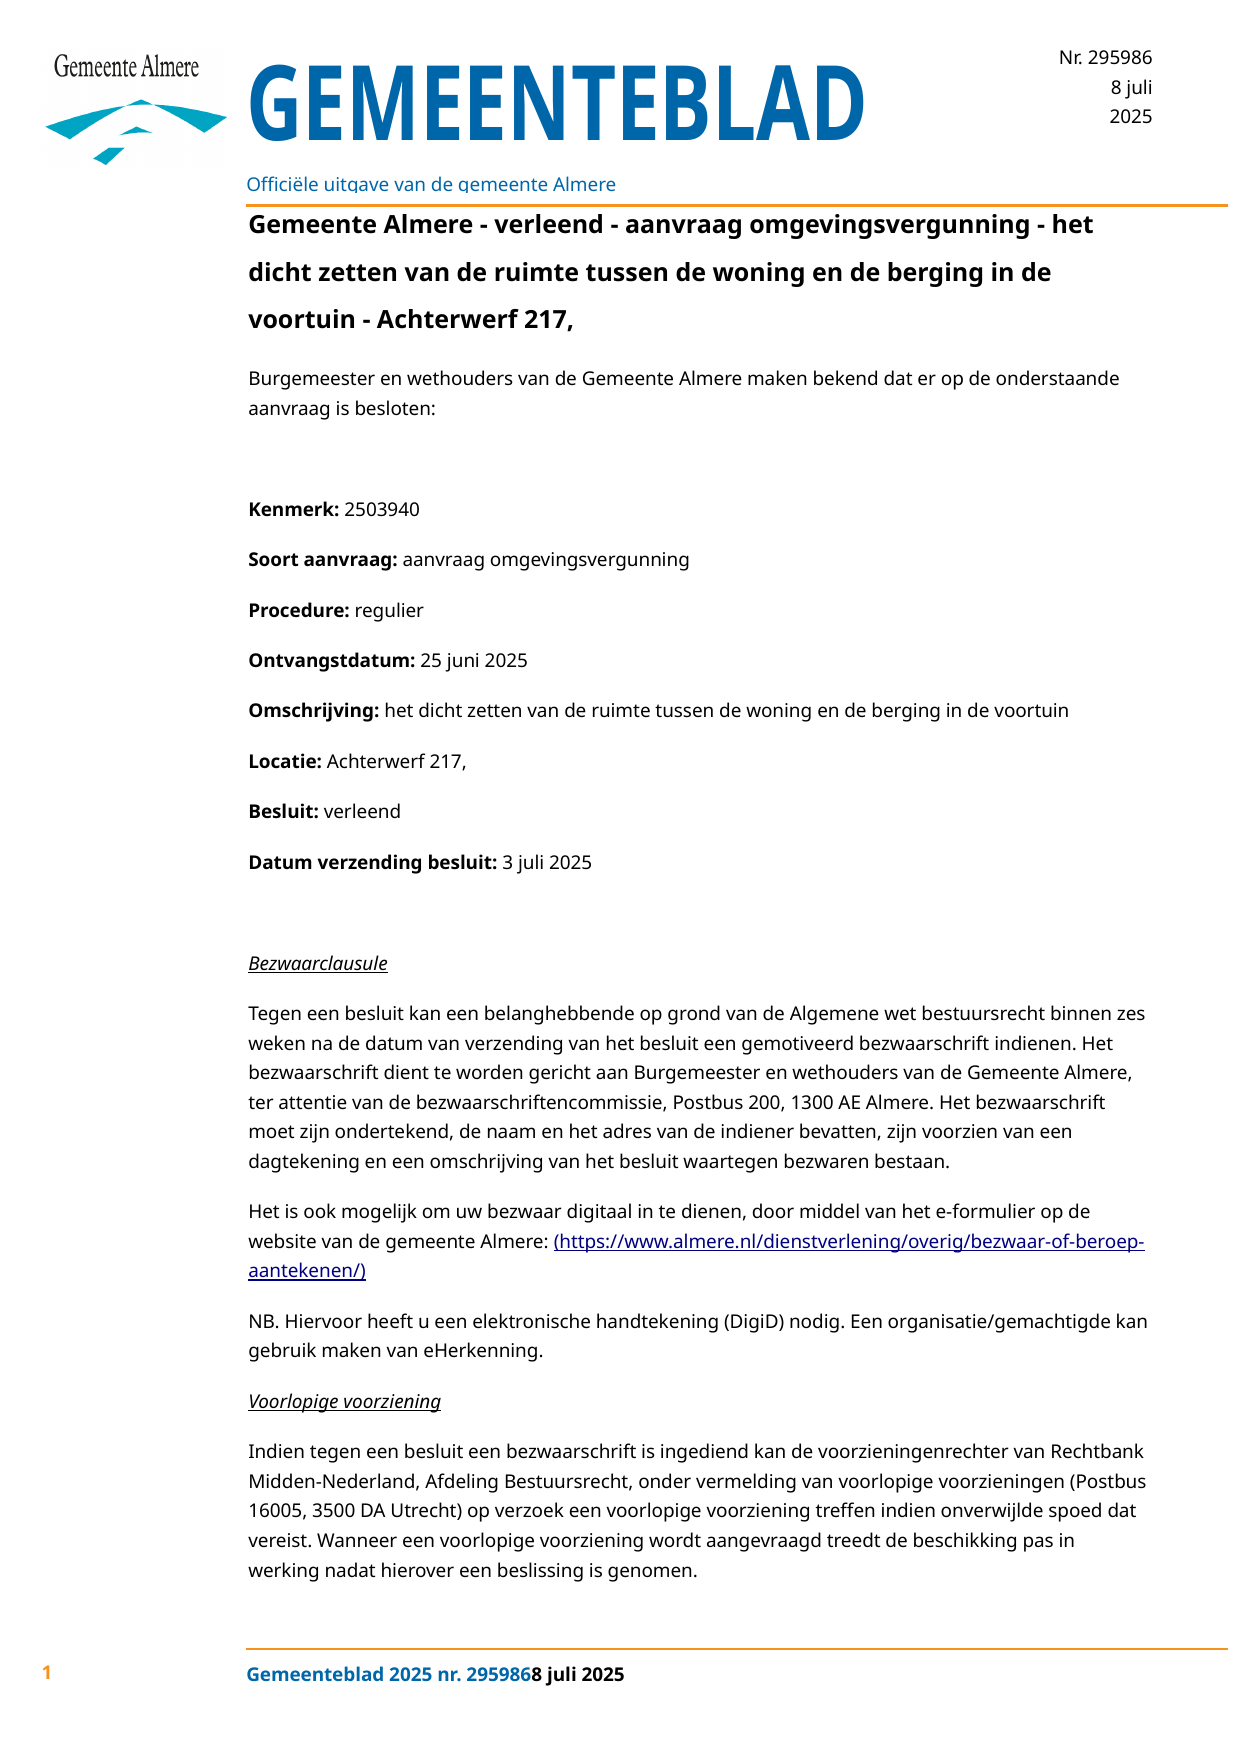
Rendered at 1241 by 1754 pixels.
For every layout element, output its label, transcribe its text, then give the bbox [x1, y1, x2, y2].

text Omschrijving: het dicht zetten van de ruimte tussen de woning en de berging in de voortuin [248, 698, 1152, 723]
text Besluit: verleend [248, 798, 1152, 824]
text Soort aanvraag: aanvraag omgevingsvergunning [248, 546, 1152, 572]
text Burgemeester en wethouders van de Gemeente Almere maken bekend dat er op de onderstaande aanvraag is besloten: [248, 366, 1152, 421]
text Indien tegen een besluit een bezwaarschrift is ingediend kan de voorzieningenrechter van Rechtbank Midden-Nederland, Afdeling Bestuursrecht, onder vermelding van voorlopige voorzieningen (Postbus 16005, 3500 DA Utrecht) op verzoek een voorlopige voorziening treffen indien onverwijlde spoed dat vereist. Wanneer een voorlopige voorziening wordt aangevraagd treedt de beschikking pas in werking nadat hierover een beslissing is genomen. [248, 1438, 1152, 1582]
text Voorlopige voorziening [248, 1388, 1152, 1414]
text Locatie: Achterwerf 217, [248, 748, 1152, 774]
text Ontvangstdatum: 25 juni 2025 [248, 647, 1152, 673]
text Tegen een besluit kan een belanghebbende op grond van de Algemene wet bestuursrecht binnen zes weken na de datum van verzending van het besluit een gemotiveerd bezwaarschrift indienen. Het bezwaarschrift dient te worden gericht aan Burgemeester en wethouders van de Gemeente Almere, ter attentie van de bezwaarschriftencommissie, Postbus 200, 1300 AE Almere. Het bezwaarschrift moet zijn ondertekend, de naam en het adres van de indiener bevatten, zijn voorzien van een dagtekening en een omschrijving van het besluit waartegen bezwaren bestaan. [248, 1000, 1152, 1174]
text Het is ook mogelijk om uw bezwaar digitaal in te dienen, door middel van het e-formulier op de website van de gemeente Almere: (https://www.almere.nl/dienstverlening/overig/bezwaar-of-beroep-aantekenen/) [248, 1198, 1152, 1283]
picture [41, 47, 231, 172]
text Kenmerk: 2503940 [248, 496, 1152, 522]
text Procedure: regulier [248, 597, 1152, 622]
text Bezwaarclausule [248, 950, 1152, 975]
text NB. Hiervoor heeft u een elektronische handtekening (DigiD) nodig. Een organisatie/gemachtigde kan gebruik maken van eHerkenning. [248, 1308, 1152, 1363]
text Gemeente Almere - verleend - aanvraag omgevingsvergunning - het dicht zetten van de ruimte tussen de woning en de berging in de voortuin - Achterwerf 217, [248, 207, 1152, 336]
text Datum verzending besluit: 3 juli 2025 [248, 849, 1152, 874]
